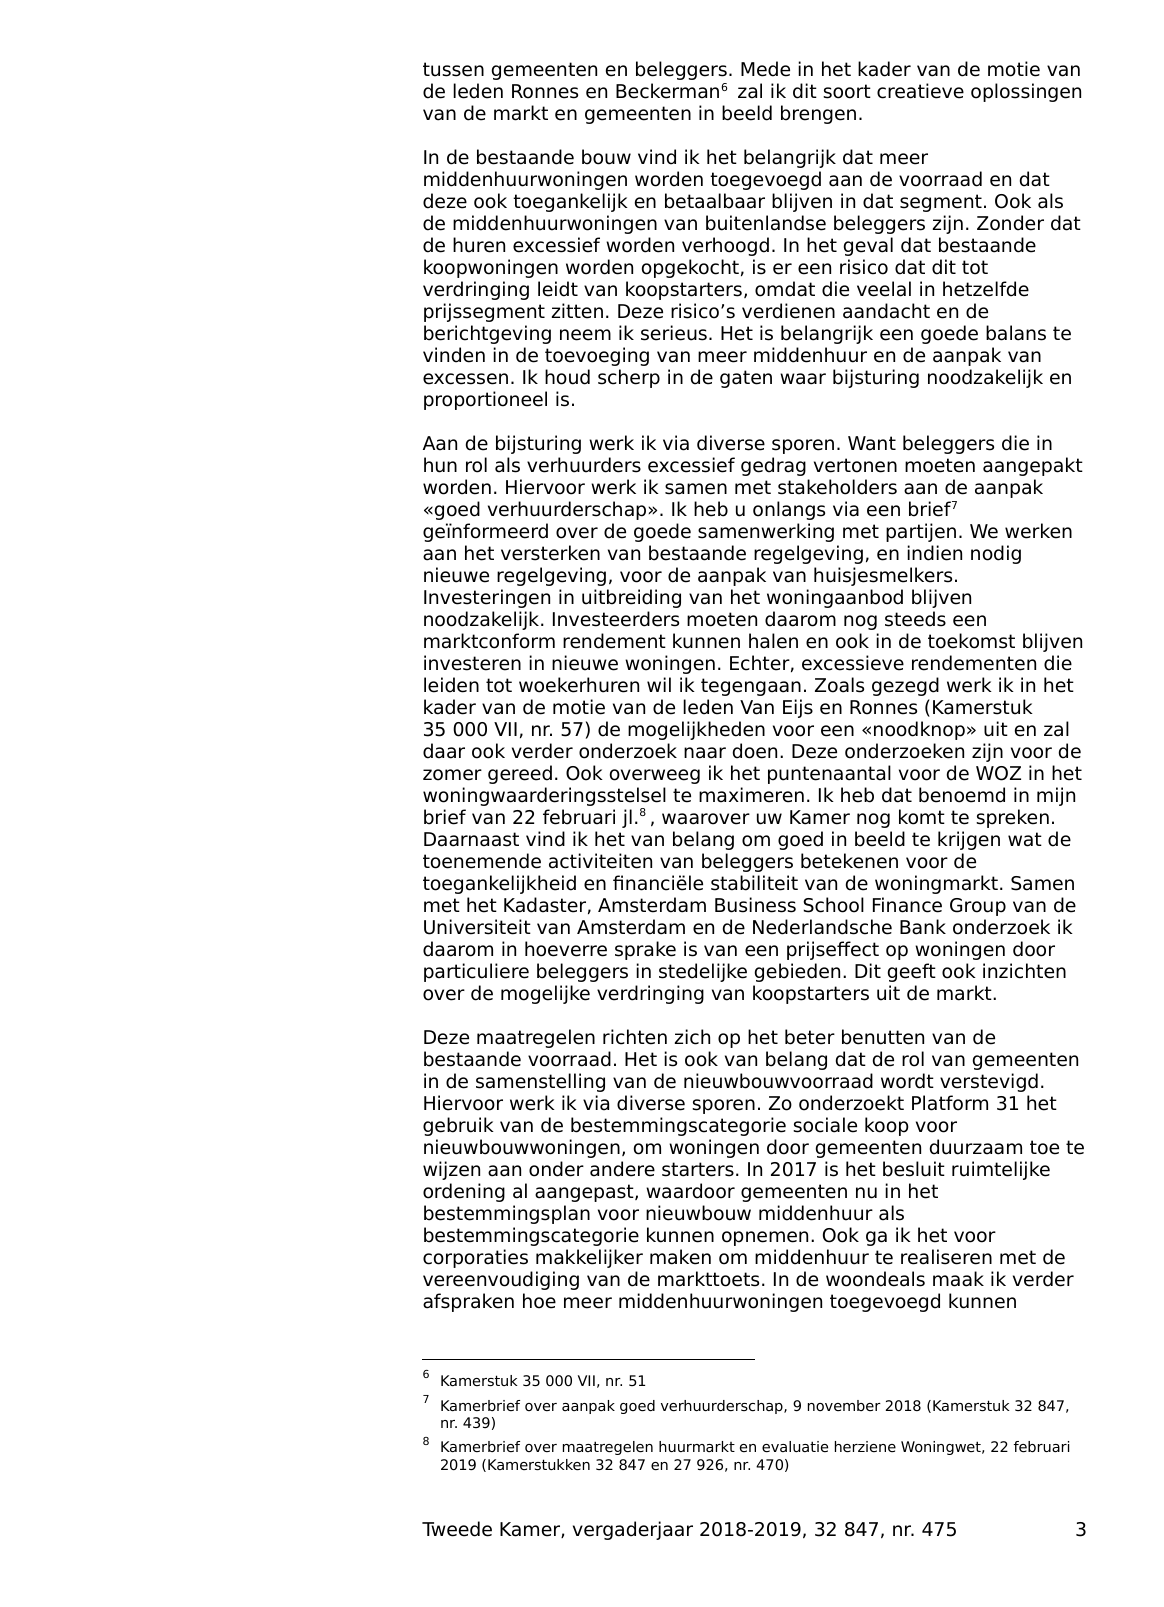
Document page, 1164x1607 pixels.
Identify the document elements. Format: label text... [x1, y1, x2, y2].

text Deze maatregelen richten zich op het beter benutten van de bestaande voorraad. Het is ook van belang dat de rol van gemeenten in de samenstelling van de nieuwbouwvoorraad wordt verstevigd. Hiervoor werk ik via diverse sporen. Zo onderzoekt Platform 31 het gebruik van de bestemmingscategorie sociale koop voor nieuwbouwwoningen, om woningen door gemeenten duurzaam toe te wijzen aan onder andere starters. In 2017 is het besluit ruimtelijke ordening al aangepast, waardoor gemeenten nu in het bestemmingsplan voor nieuwbouw middenhuur als bestemmingscategorie kunnen opnemen. Ook ga ik het voor corporaties makkelijker maken om middenhuur te realiseren met de vereenvoudiging van de markttoets. In de woondeals maak ik verder afspraken hoe meer middenhuurwoningen toegevoegd kunnen [422, 1027, 1087, 1312]
text Aan de bijsturing werk ik via diverse sporen. Want beleggers die in hun rol als verhuurders excessief gedrag vertonen moeten aangepakt worden. Hiervoor werk ik samen met stakeholders aan de aanpak «goed verhuurderschap». Ik heb u onlangs via een brief geïnformeerd over de goede samenwerking met partijen. We werken aan het versterken van bestaande regelgeving, en indien nodig nieuwe regelgeving, voor de aanpak van huisjesmelkers. Investeringen in uitbreiding van het woningaanbod blijven noodzakelijk. Investeerders moeten daarom nog steeds een marktconform rendement kunnen halen en ook in de toekomst blijven investeren in nieuwe woningen. Echter, excessieve rendementen die leiden tot woekerhuren wil ik tegengaan. Zoals gezegd werk ik in het kader van de motie van de leden Van Eijs en Ronnes (Kamerstuk 35 000 VII, nr. 57) de mogelijkheden voor een «noodknop» uit en zal daar ook verder onderzoek naar doen. Deze onderzoeken zijn voor de zomer gereed. Ook overweeg ik het puntenaantal voor de WOZ in het woningwaarderingsstelsel te maximeren. Ik heb dat benoemd in mijn brief van 22 februari jl., waarover uw Kamer nog komt te spreken. Daarnaast vind ik het van belang om goed in beeld te krijgen wat de toenemende activiteiten van beleggers betekenen voor de toegankelijkheid en financiële stabiliteit van de woningmarkt. Samen met het Kadaster, Amsterdam Business School Finance Group van de Universiteit van Amsterdam en de Nederlandsche Bank onderzoek ik daarom in hoeverre sprake is van een prijseffect op woningen door particuliere beleggers in stedelijke gebieden. Dit geeft ook inzichten over de mogelijke verdringing van koopstarters uit de markt. [422, 433, 1087, 1004]
text In de bestaande bouw vind ik het belangrijk dat meer middenhuurwoningen worden toegevoegd aan de voorraad en dat deze ook toegankelijk en betaalbaar blijven in dat segment. Ook als de middenhuurwoningen van buitenlandse beleggers zijn. Zonder dat de huren excessief worden verhoogd. In het geval dat bestaande koopwoningen worden opgekocht, is er een risico dat dit tot verdringing leidt van koopstarters, omdat die veelal in hetzelfde prijssegment zitten. Deze risico’s verdienen aandacht en de berichtgeving neem ik serieus. Het is belangrijk een goede balans te vinden in de toevoeging van meer middenhuur en de aanpak van excessen. Ik houd scherp in de gaten waar bijsturing noodzakelijk en proportioneel is. [422, 147, 1087, 411]
text Kamerbrief over aanpak goed verhuurderschap, 9 november 2018 (Kamerstuk 32 847, nr. 439) [422, 1393, 1087, 1432]
text Kamerstuk 35 000 VII, nr. 51 [422, 1368, 1087, 1391]
text tussen gemeenten en beleggers. Mede in het kader van de motie van de leden Ronnes en Beckerman zal ik dit soort creatieve oplossingen van de markt en gemeenten in beeld brengen. [422, 59, 1087, 125]
text Kamerbrief over maatregelen huurmarkt en evaluatie herziene Woningwet, 22 februari 2019 (Kamerstukken 32 847 en 27 926, nr. 470) [422, 1435, 1087, 1474]
